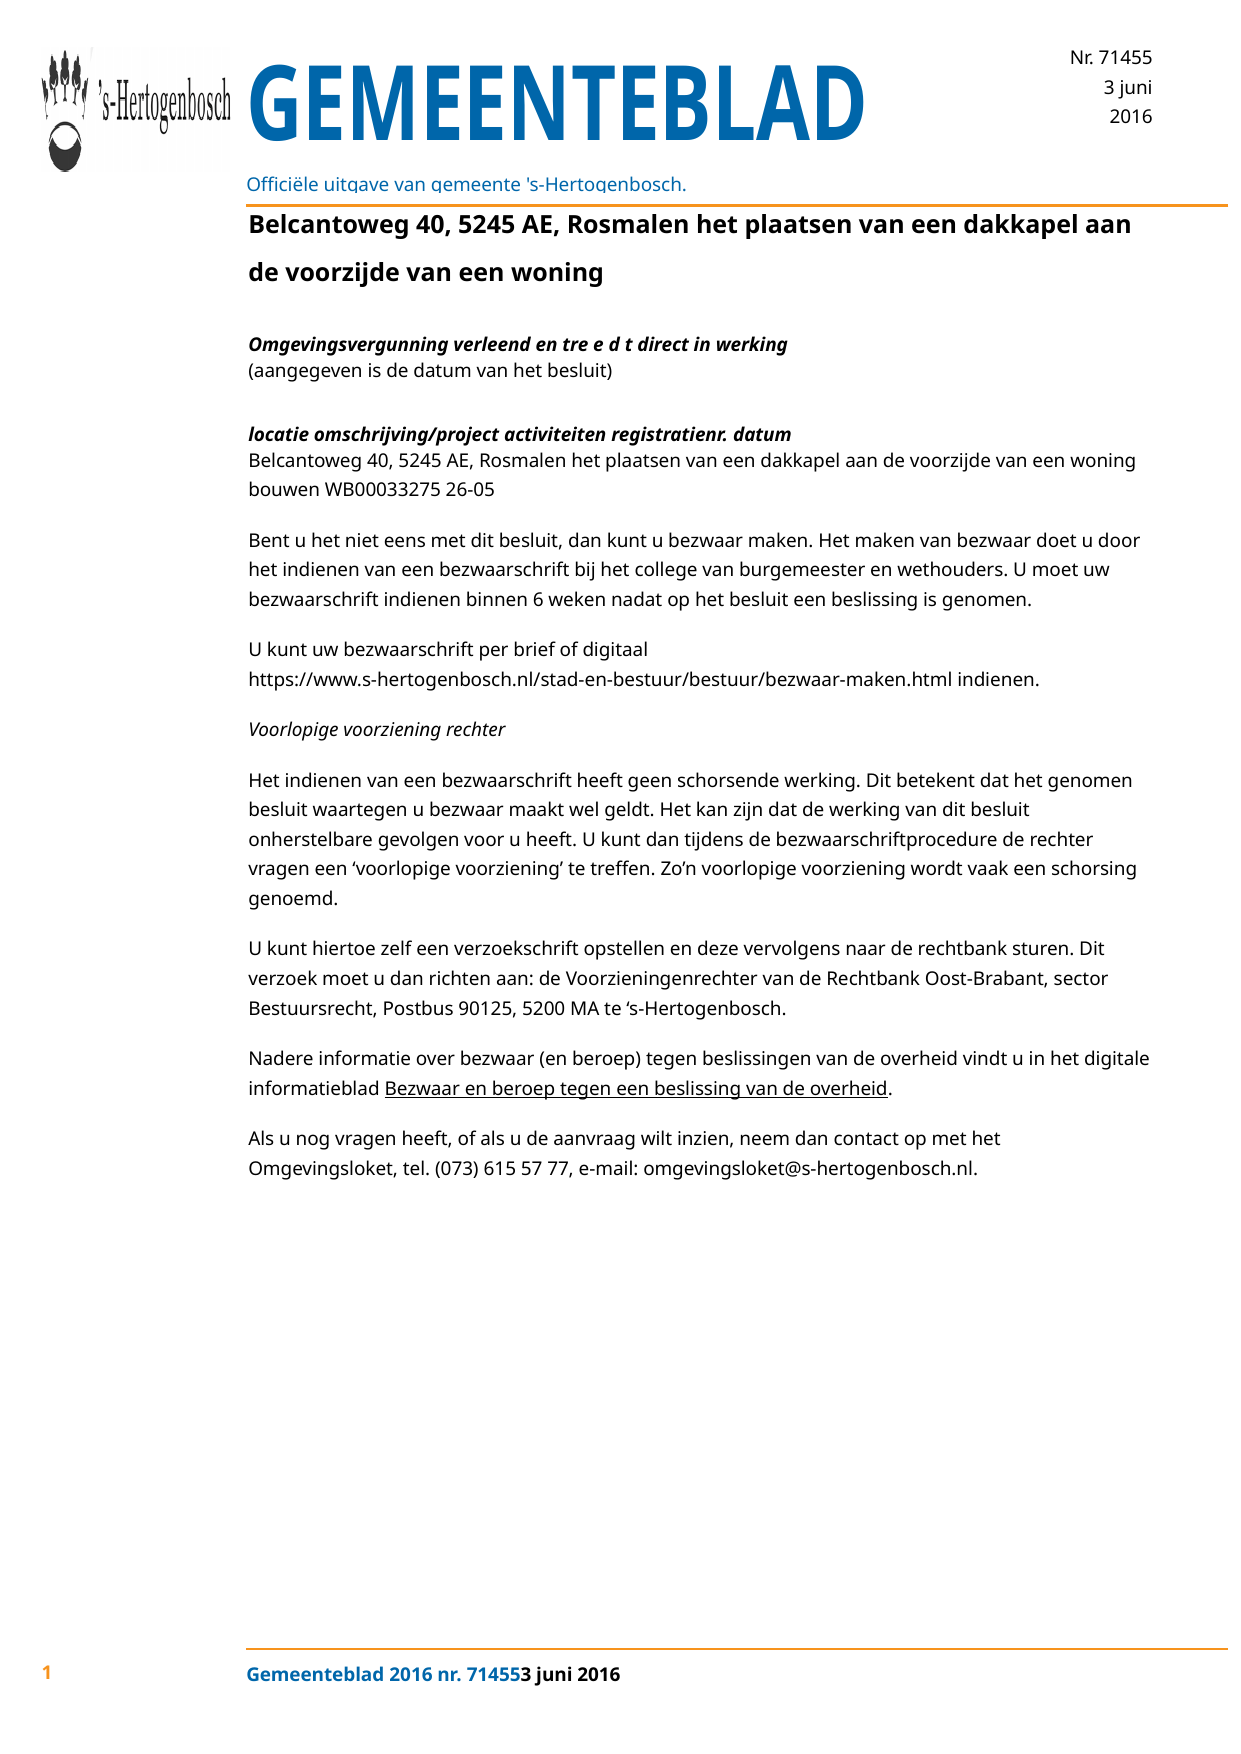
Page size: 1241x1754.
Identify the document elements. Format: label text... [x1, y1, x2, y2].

text Als u nog vragen heeft, of als u de aanvraag wilt inzien, neem dan contact op met het Omgevingsloket, tel. (073) 615 57 77, e-mail: omgevingsloket@s-hertogenbosch.nl. [248, 1125, 1152, 1181]
text (aangegeven is de datum van het besluit) [248, 357, 1152, 383]
text U kunt uw bezwaarschrift per brief of digitaal https://www.s-hertogenbosch.nl/stad-en-bestuur/bestuur/bezwaar-maken.html indienen. [248, 636, 1152, 692]
text Nadere informatie over bezwaar (en beroep) tegen beslissingen van de overheid vindt u in het digitale informatieblad Bezwaar en beroep tegen een beslissing van de overheid. [248, 1045, 1152, 1101]
text Voorlopige voorziening rechter [248, 716, 1152, 742]
text Omgevingsvergunning verleend en tre e d t direct in werking [248, 331, 1152, 357]
text Belcantoweg 40, 5245 AE, Rosmalen het plaatsen van een dakkapel aan de voorzijde van een woning [248, 207, 1152, 288]
text Het indienen van een bezwaarschrift heeft geen schorsende werking. Dit betekent dat het genomen besluit waartegen u bezwaar maakt wel geldt. Het kan zijn dat de werking van dit besluit onherstelbare gevolgen voor u heeft. U kunt dan tijdens de bezwaarschriftprocedure de rechter vragen een ‘voorlopige voorziening’ te treffen. Zo’n voorlopige voorziening wordt vaak een schorsing genoemd. [248, 767, 1152, 911]
text Belcantoweg 40, 5245 AE, Rosmalen het plaatsen van een dakkapel aan de voorzijde van een woning bouwen WB00033275 26-05 [248, 447, 1152, 502]
text locatie omschrijving/project activiteiten registratienr. datum [248, 421, 1152, 447]
picture [41, 47, 231, 172]
text U kunt hiertoe zelf een verzoekschrift opstellen en deze vervolgens naar de rechtbank sturen. Dit verzoek moet u dan richten aan: de Voorzieningenrechter van de Rechtbank Oost-Brabant, sector Bestuursrecht, Postbus 90125, 5200 MA te ‘s-Hertogenbosch. [248, 936, 1152, 1021]
text Bent u het niet eens met dit besluit, dan kunt u bezwaar maken. Het maken van bezwaar doet u door het indienen van een bezwaarschrift bij het college van burgemeester en wethouders. U moet uw bezwaarschrift indienen binnen 6 weken nadat op het besluit een beslissing is genomen. [248, 527, 1152, 612]
